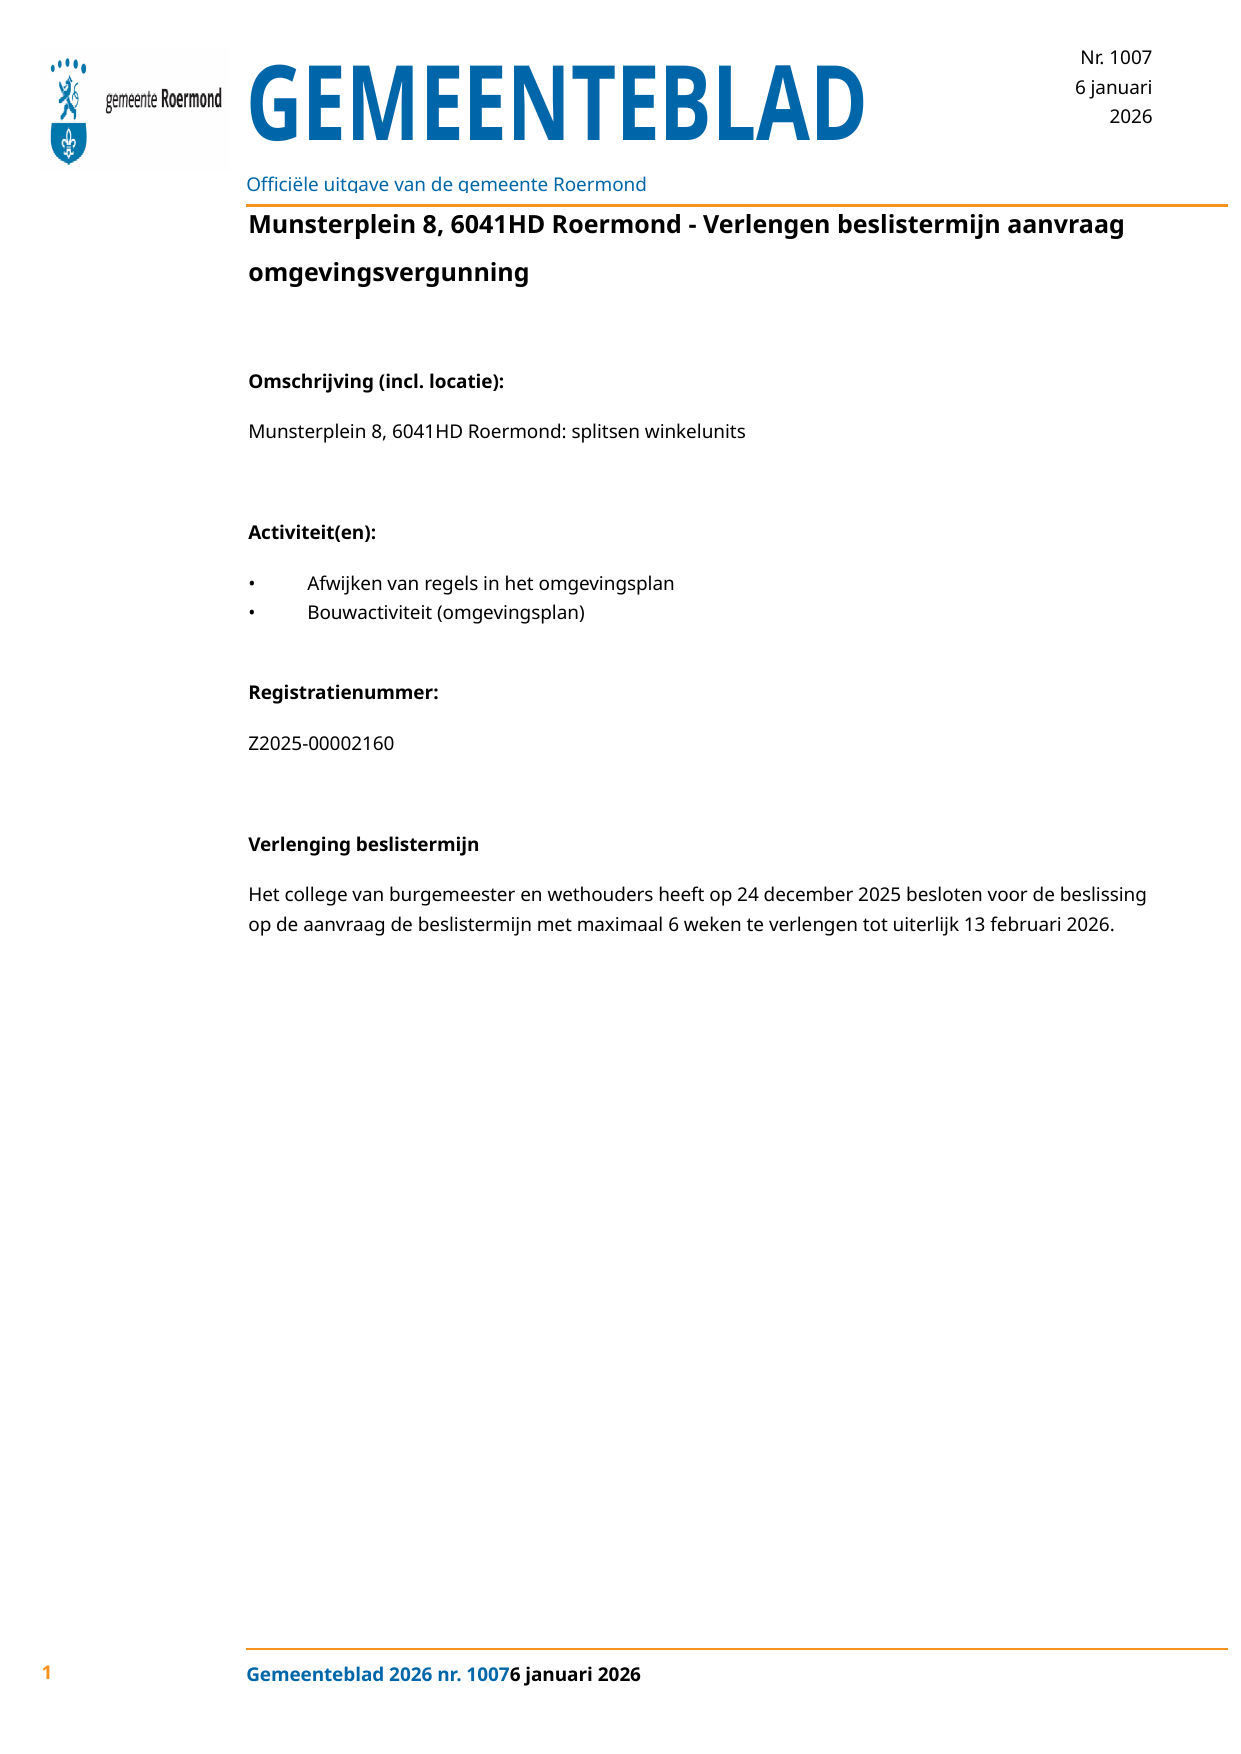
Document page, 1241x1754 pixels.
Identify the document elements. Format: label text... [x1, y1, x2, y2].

text Z2025-00002160 [248, 730, 1152, 756]
picture [41, 47, 231, 172]
text Activiteit(en): [248, 519, 1152, 545]
text Munsterplein 8, 6041HD Roermond - Verlengen beslistermijn aanvraag omgevingsvergunning [248, 207, 1152, 288]
text Omschrijving (incl. locatie): [248, 368, 1152, 394]
list Afwijken van regels in het omgevingsplan [248, 570, 1152, 596]
text Registratienummer: [248, 679, 1152, 705]
list Bouwactiviteit (omgevingsplan) [248, 599, 1152, 625]
text Munsterplein 8, 6041HD Roermond: splitsen winkelunits [248, 419, 1152, 444]
text Het college van burgemeester en wethouders heeft op 24 december 2025 besloten voor de beslissing op de aanvraag de beslistermijn met maximaal 6 weken te verlengen tot uiterlijk 13 februari 2026. [248, 881, 1152, 937]
text Verlenging beslistermijn [248, 831, 1152, 857]
